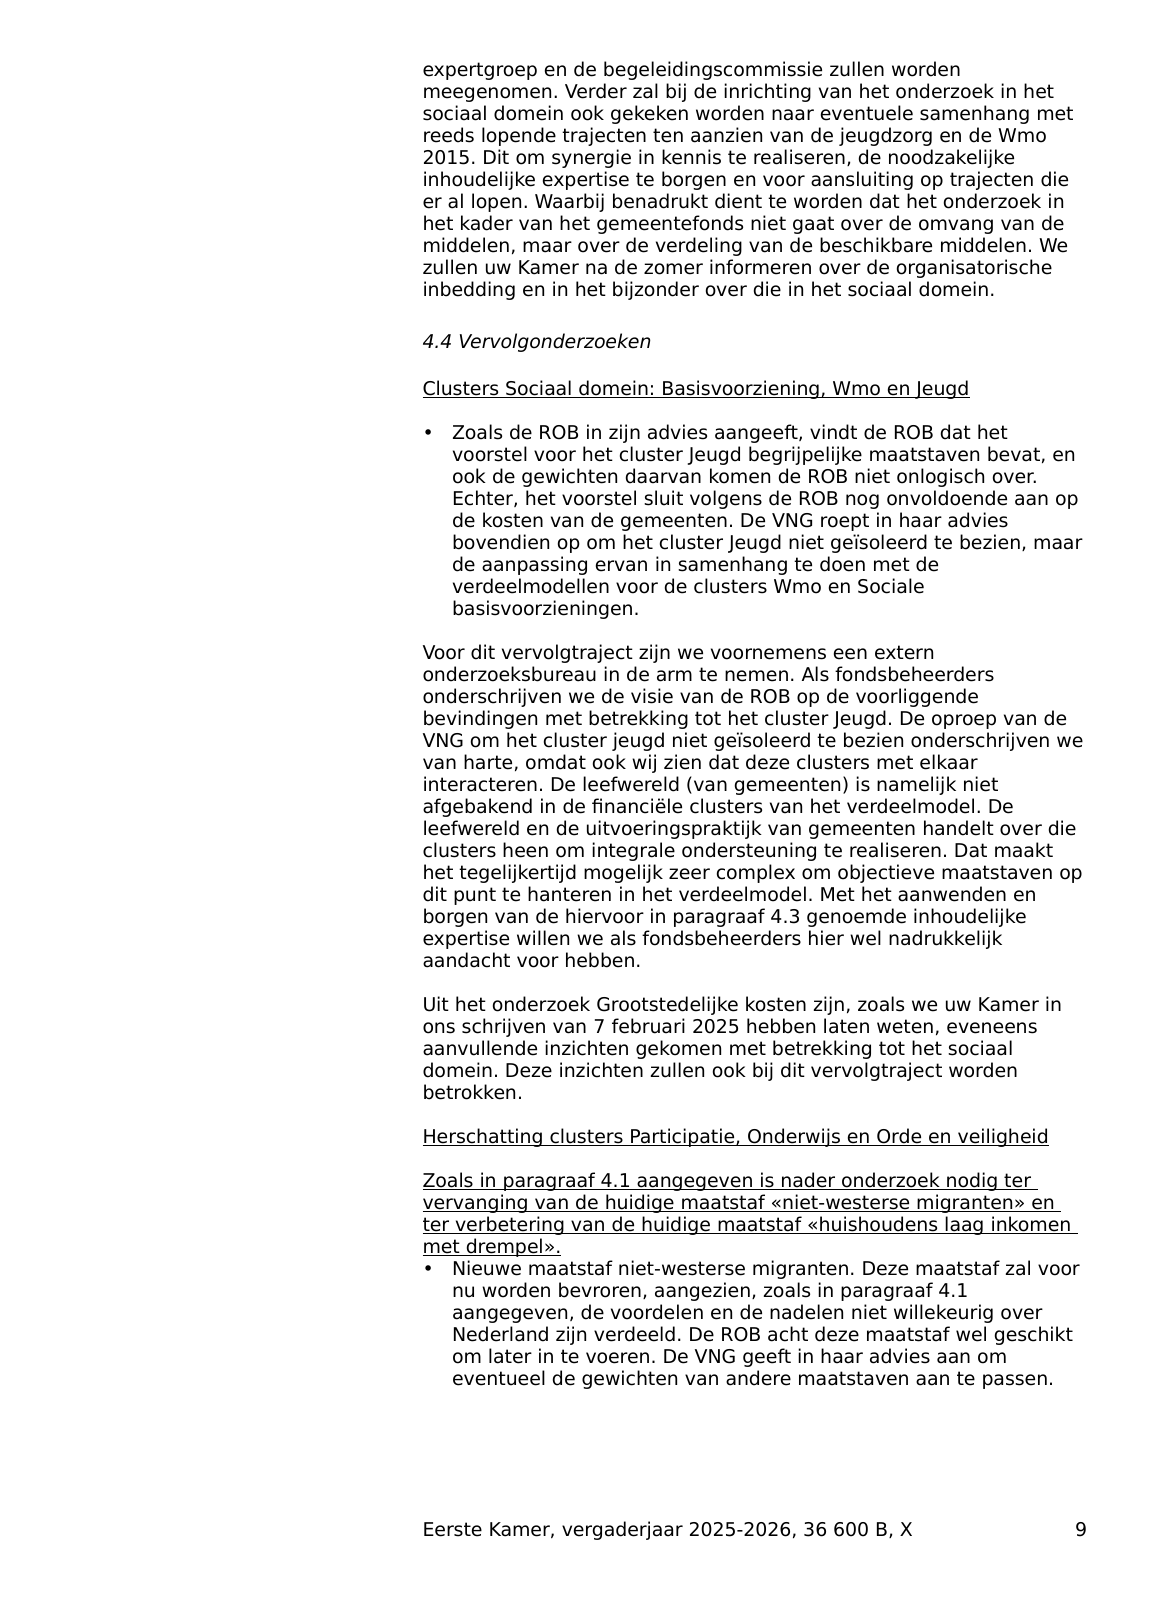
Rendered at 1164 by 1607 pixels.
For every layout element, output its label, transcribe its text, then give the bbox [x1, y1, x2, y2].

text • Nieuwe maatstaf niet-westerse migranten. Deze maatstaf zal voor nu worden bevroren, aangezien, zoals in paragraaf 4.1 aangegeven, de voordelen en de nadelen niet willekeurig over Nederland zijn verdeeld. De ROB acht deze maatstaf wel geschikt om later in te voeren. De VNG geeft in haar advies aan om eventueel de gewichten van andere maatstaven aan te passen. [422, 1258, 1087, 1390]
text Zoals in paragraaf 4.1 aangegeven is nader onderzoek nodig ter vervanging van de huidige maatstaf «niet-westerse migranten» en ter verbetering van de huidige maatstaf «huishoudens laag inkomen met drempel». [422, 1170, 1087, 1258]
text Uit het onderzoek Grootstedelijke kosten zijn, zoals we uw Kamer in ons schrijven van 7 februari 2025 hebben laten weten, eveneens aanvullende inzichten gekomen met betrekking tot het sociaal domein. Deze inzichten zullen ook bij dit vervolgtraject worden betrokken. [422, 994, 1087, 1104]
text expertgroep en de begeleidingscommissie zullen worden meegenomen. Verder zal bij de inrichting van het onderzoek in het sociaal domein ook gekeken worden naar eventuele samenhang met reeds lopende trajecten ten aanzien van de jeugdzorg en de Wmo 2015. Dit om synergie in kennis te realiseren, de noodzakelijke inhoudelijke expertise te borgen en voor aansluiting op trajecten die er al lopen. Waarbij benadrukt dient te worden dat het onderzoek in het kader van het gemeentefonds niet gaat over de omvang van de middelen, maar over de verdeling van de beschikbare middelen. We zullen uw Kamer na de zomer informeren over de organisatorische inbedding en in het bijzonder over die in het sociaal domein. [422, 59, 1087, 301]
subtitle Herschatting clusters Participatie, Onderwijs en Orde en veiligheid [422, 1126, 1087, 1148]
text Voor dit vervolgtraject zijn we voornemens een extern onderzoeksbureau in de arm te nemen. Als fondsbeheerders onderschrijven we de visie van de ROB op de voorliggende bevindingen met betrekking tot het cluster Jeugd. De oproep van de VNG om het cluster jeugd niet geïsoleerd te bezien onderschrijven we van harte, omdat ook wij zien dat deze clusters met elkaar interacteren. De leefwereld (van gemeenten) is namelijk niet afgebakend in de financiële clusters van het verdeelmodel. De leefwereld en de uitvoeringspraktijk van gemeenten handelt over die clusters heen om integrale ondersteuning te realiseren. Dat maakt het tegelijkertijd mogelijk zeer complex om objectieve maatstaven op dit punt te hanteren in het verdeelmodel. Met het aanwenden en borgen van de hiervoor in paragraaf 4.3 genoemde inhoudelijke expertise willen we als fondsbeheerders hier wel nadrukkelijk aandacht voor hebben. [422, 642, 1087, 972]
text • Zoals de ROB in zijn advies aangeeft, vindt de ROB dat het voorstel voor het cluster Jeugd begrijpelijke maatstaven bevat, en ook de gewichten daarvan komen de ROB niet onlogisch over. Echter, het voorstel sluit volgens de ROB nog onvoldoende aan op de kosten van de gemeenten. De VNG roept in haar advies bovendien op om het cluster Jeugd niet geïsoleerd te bezien, maar de aanpassing ervan in samenhang te doen met de verdeelmodellen voor de clusters Wmo en Sociale basisvoorzieningen. [422, 422, 1087, 620]
subtitle Clusters Sociaal domein: Basisvoorziening, Wmo en Jeugd [422, 378, 1087, 400]
subtitle 4.4 Vervolgonderzoeken [422, 331, 1087, 353]
